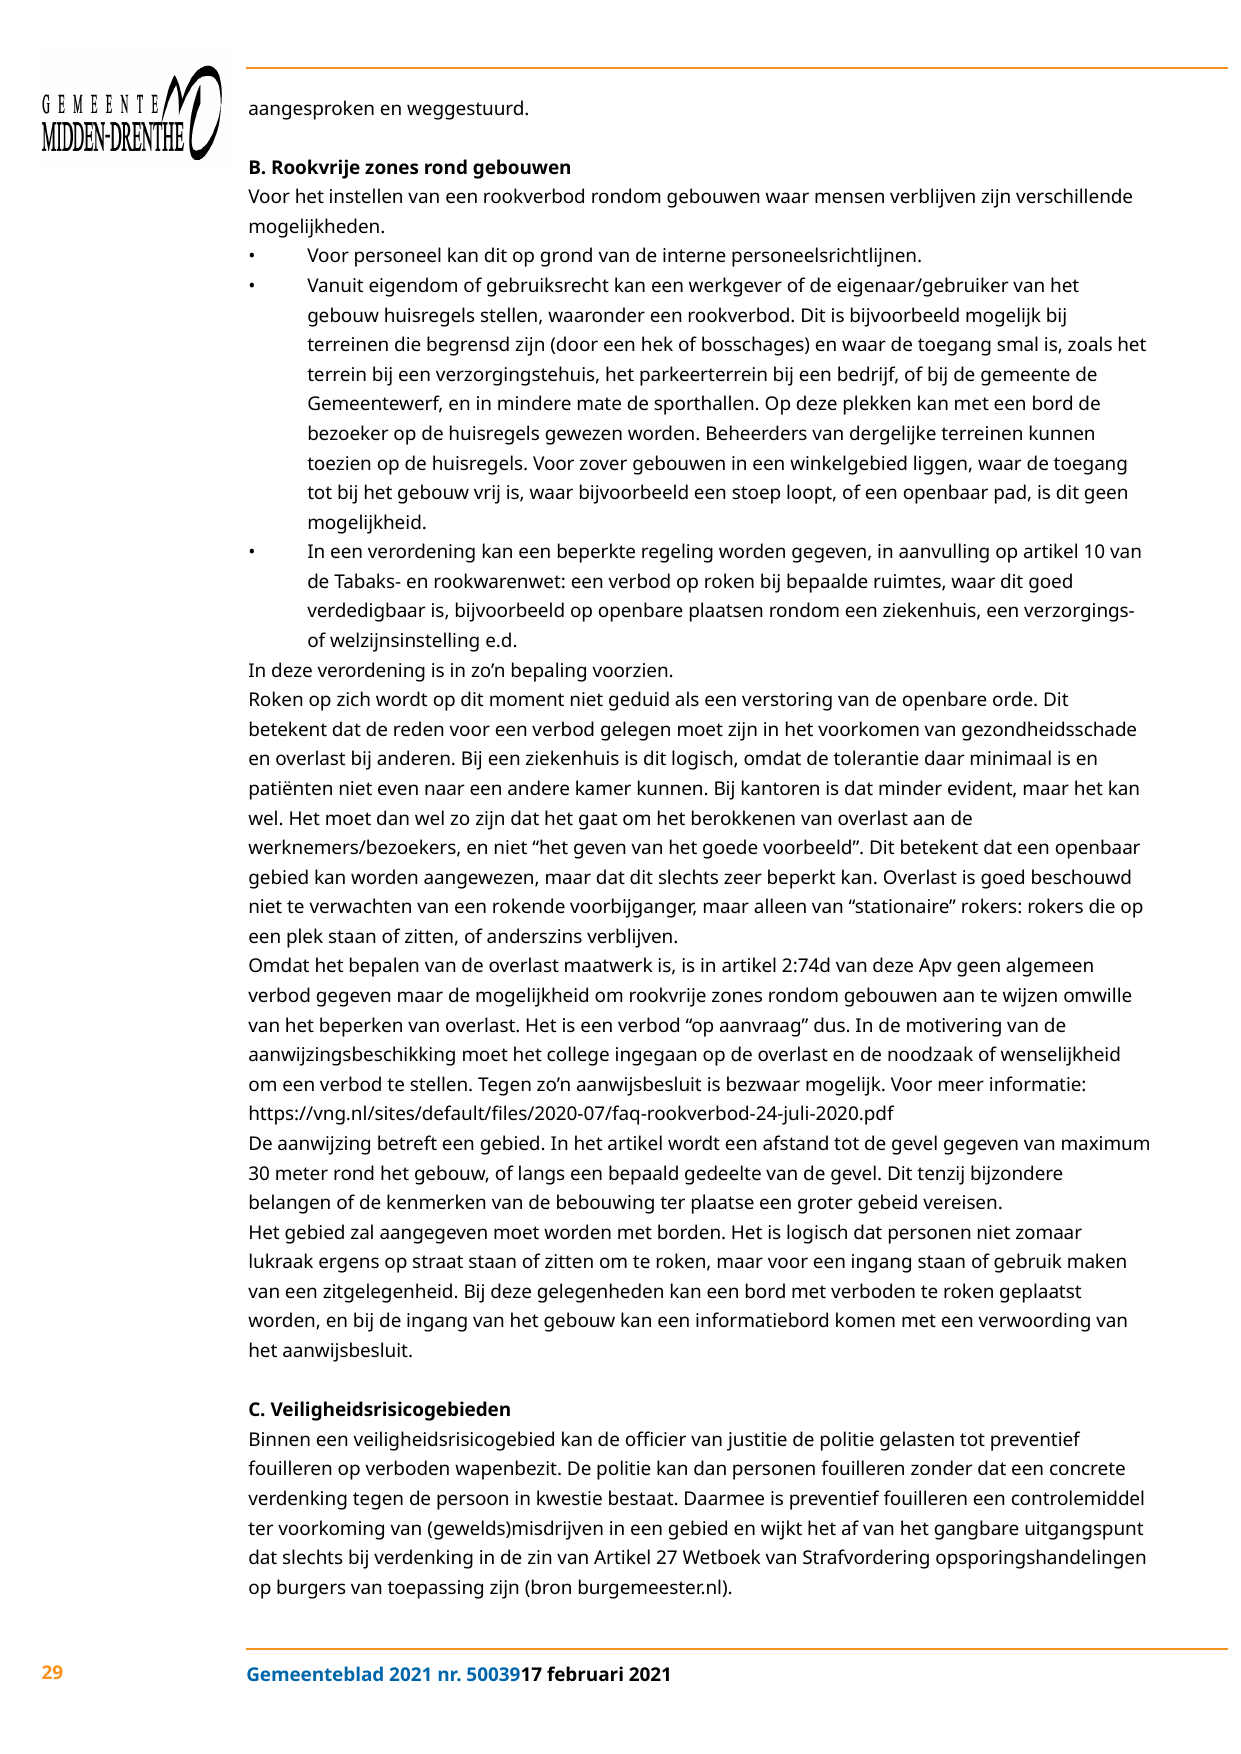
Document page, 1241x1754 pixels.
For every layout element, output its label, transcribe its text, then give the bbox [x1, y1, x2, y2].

text B. Rookvrije zones rond gebouwen [248, 154, 1152, 180]
text Roken op zich wordt op dit moment niet geduid als een verstoring van de openbare orde. Dit betekent dat de reden voor een verbod gelegen moet zijn in het voorkomen van gezondheidsschade en overlast bij anderen. Bij een ziekenhuis is dit logisch, omdat de tolerantie daar minimaal is en patiënten niet even naar een andere kamer kunnen. Bij kantoren is dat minder evident, maar het kan wel. Het moet dan wel zo zijn dat het gaat om het berokkenen van overlast aan de werknemers/bezoekers, en niet “het geven van het goede voorbeeld”. Dit betekent dat een openbaar gebied kan worden aangewezen, maar dat dit slechts zeer beperkt kan. Overlast is goed beschouwd niet te verwachten van een rokende voorbijganger, maar alleen van “stationaire” rokers: rokers die op een plek staan of zitten, of anderszins verblijven. [248, 686, 1152, 949]
text Omdat het bepalen van de overlast maatwerk is, is in artikel 2:74d van deze Apv geen algemeen verbod gegeven maar de mogelijkheid om rookvrije zones rondom gebouwen aan te wijzen omwille van het beperken van overlast. Het is een verbod “op aanvraag” dus. In de motivering van de aanwijzingsbeschikking moet het college ingegaan op de overlast en de noodzaak of wenselijkheid om een verbod te stellen. Tegen zo’n aanwijsbesluit is bezwaar mogelijk. Voor meer informatie: https://vng.nl/sites/default/files/2020-07/faq-rookverbod-24-juli-2020.pdf [248, 953, 1152, 1126]
text Voor het instellen van een rookverbod rondom gebouwen waar mensen verblijven zijn verschillende mogelijkheden. [248, 183, 1152, 239]
list Voor personeel kan dit op grond van de interne personeelsrichtlijnen. [248, 243, 1152, 268]
text Binnen een veiligheidsrisicogebied kan de officier van justitie de politie gelasten tot preventief fouilleren op verboden wapenbezit. De politie kan dan personen fouilleren zonder dat een concrete verdenking tegen de persoon in kwestie bestaat. Daarmee is preventief fouilleren een controlemiddel ter voorkoming van (gewelds)misdrijven in een gebied en wijkt het af van het gangbare uitgangspunt dat slechts bij verdenking in de zin van Artikel 27 Wetboek van Strafvordering opsporingshandelingen op burgers van toepassing zijn (bron burgemeester.nl). [248, 1426, 1152, 1600]
text aangesproken en weggestuurd. [248, 95, 1152, 121]
list In een verordening kan een beperkte regeling worden gegeven, in aanvulling op artikel 10 van de Tabaks- en rookwarenwet: een verbod op roken bij bepaalde ruimtes, waar dit goed verdedigbaar is, bijvoorbeeld op openbare plaatsen rondom een ziekenhuis, een verzorgings- of welzijnsinstelling e.d. [248, 538, 1152, 653]
list Vanuit eigendom of gebruiksrecht kan een werkgever of de eigenaar/gebruiker van het gebouw huisregels stellen, waaronder een rookverbod. Dit is bijvoorbeeld mogelijk bij terreinen die begrensd zijn (door een hek of bosschages) en waar de toegang smal is, zoals het terrein bij een verzorgingstehuis, het parkeerterrein bij een bedrijf, of bij de gemeente de Gemeentewerf, en in mindere mate de sporthallen. Op deze plekken kan met een bord de bezoeker op de huisregels gewezen worden. Beheerders van dergelijke terreinen kunnen toezien op de huisregels. Voor zover gebouwen in een winkelgebied liggen, waar de toegang tot bij het gebouw vrij is, waar bijvoorbeeld een stoep loopt, of een openbaar pad, is dit geen mogelijkheid. [248, 272, 1152, 535]
text In deze verordening is in zo’n bepaling voorzien. [248, 657, 1152, 683]
text De aanwijzing betreft een gebied. In het artikel wordt een afstand tot de gevel gegeven van maximum 30 meter rond het gebouw, of langs een bepaald gedeelte van de gevel. Dit tenzij bijzondere belangen of de kenmerken van de bebouwing ter plaatse een groter gebeid vereisen. [248, 1130, 1152, 1215]
text C. Veiligheidsrisicogebieden [248, 1396, 1152, 1422]
text Het gebied zal aangegeven moet worden met borden. Het is logisch dat personen niet zomaar lukraak ergens op straat staan of zitten om te roken, maar voor een ingang staan of gebruik maken van een zitgelegenheid. Bij deze gelegenheden kan een bord met verboden te roken geplaatst worden, en bij de ingang van het gebouw kan een informatiebord komen met een verwoording van het aanwijsbesluit. [248, 1219, 1152, 1363]
picture [41, 47, 231, 172]
